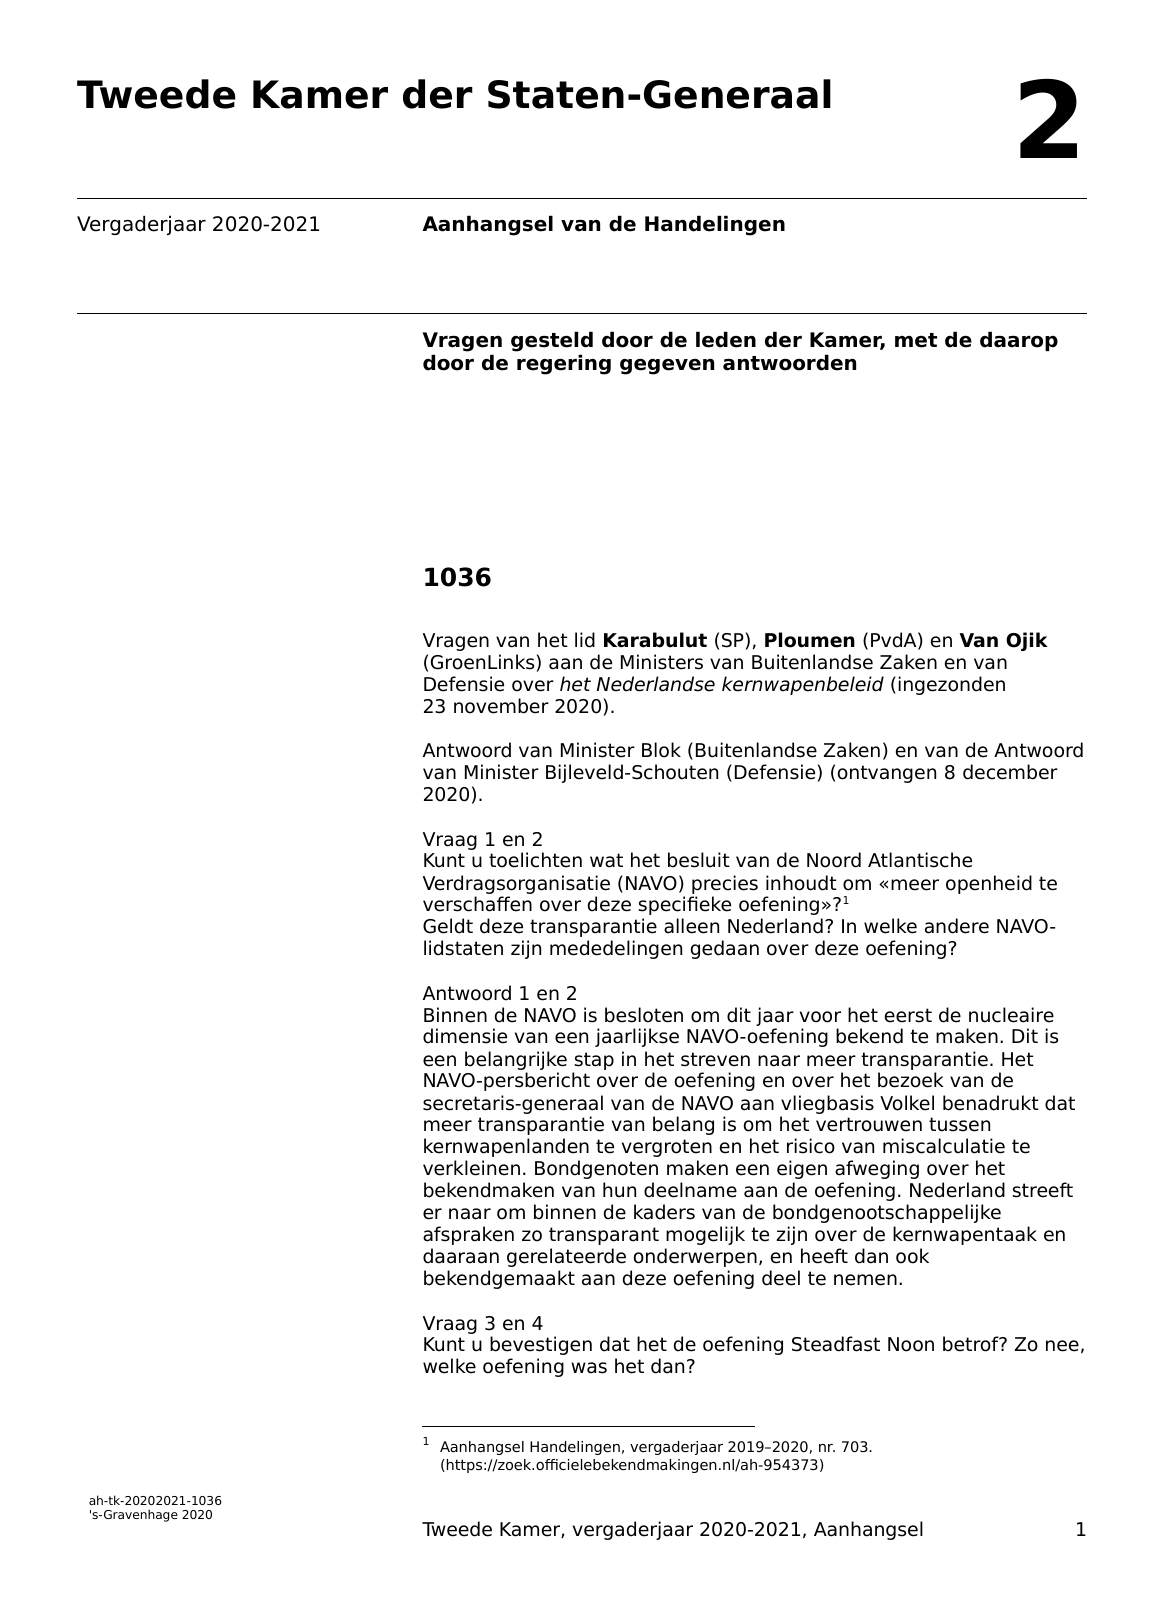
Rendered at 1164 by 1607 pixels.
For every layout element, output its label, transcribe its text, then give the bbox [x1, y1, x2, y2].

text 's-Gravenhage 2020 [88, 1508, 323, 1522]
table_cell Aanhangsel van de Handelingen [422, 199, 1087, 313]
text ah-tk-20202021-1036 [88, 1494, 323, 1508]
table_cell [77, 314, 422, 375]
text Aanhangsel Handelingen, vergaderjaar 2019–2020, nr. 703. (https://zoek.officielebekendmakingen.nl/ah-954373) [422, 1435, 1087, 1474]
text Kunt u bevestigen dat het de oefening Steadfast Noon betrof? Zo nee, welke oefening was het dan? [422, 1334, 1087, 1378]
table_cell Vragen gesteld door de leden der Kamer, met de daarop door de regering gegeven antwoorden [422, 314, 1087, 375]
text Antwoord van Minister Blok (Buitenlandse Zaken) en van de Antwoord van Minister Bijleveld-Schouten (Defensie) (ontvangen 8 december 2020). [422, 740, 1087, 806]
text 1036 [422, 563, 1087, 592]
text Vraag 1 en 2 [422, 828, 1087, 850]
text Antwoord 1 en 2 [422, 982, 1087, 1004]
text Vraag 3 en 4 [422, 1312, 1087, 1334]
table_cell Vergaderjaar 2020-2021 [77, 199, 422, 313]
text Kunt u toelichten wat het besluit van de Noord Atlantische Verdragsorganisatie (NAVO) precies inhoudt om «meer openheid te verschaffen over deze specifieke oefening»? [422, 850, 1087, 916]
table_header 2 [886, 59, 1087, 198]
text Vragen van het lid Karabulut (SP), Ploumen (PvdA) en Van Ojik (GroenLinks) aan de Ministers van Buitenlandse Zaken en van Defensie over het Nederlandse kernwapenbeleid (ingezonden 23 november 2020). [422, 630, 1087, 718]
table_header Tweede Kamer der Staten-Generaal [77, 59, 886, 198]
text Binnen de NAVO is besloten om dit jaar voor het eerst de nucleaire dimensie van een jaarlijkse NAVO-oefening bekend te maken. Dit is een belangrijke stap in het streven naar meer transparantie. Het NAVO-persbericht over de oefening en over het bezoek van de secretaris-generaal van de NAVO aan vliegbasis Volkel benadrukt dat meer transparantie van belang is om het vertrouwen tussen kernwapenlanden te vergroten en het risico van miscalculatie te verkleinen. Bondgenoten maken een eigen afweging over het bekendmaken van hun deelname aan de oefening. Nederland streeft er naar om binnen de kaders van de bondgenootschappelijke afspraken zo transparant mogelijk te zijn over de kernwapentaak en daaraan gerelateerde onderwerpen, en heeft dan ook bekendgemaakt aan deze oefening deel te nemen. [422, 1004, 1087, 1290]
text Geldt deze transparantie alleen Nederland? In welke andere NAVO-lidstaten zijn mededelingen gedaan over deze oefening? [422, 916, 1087, 960]
